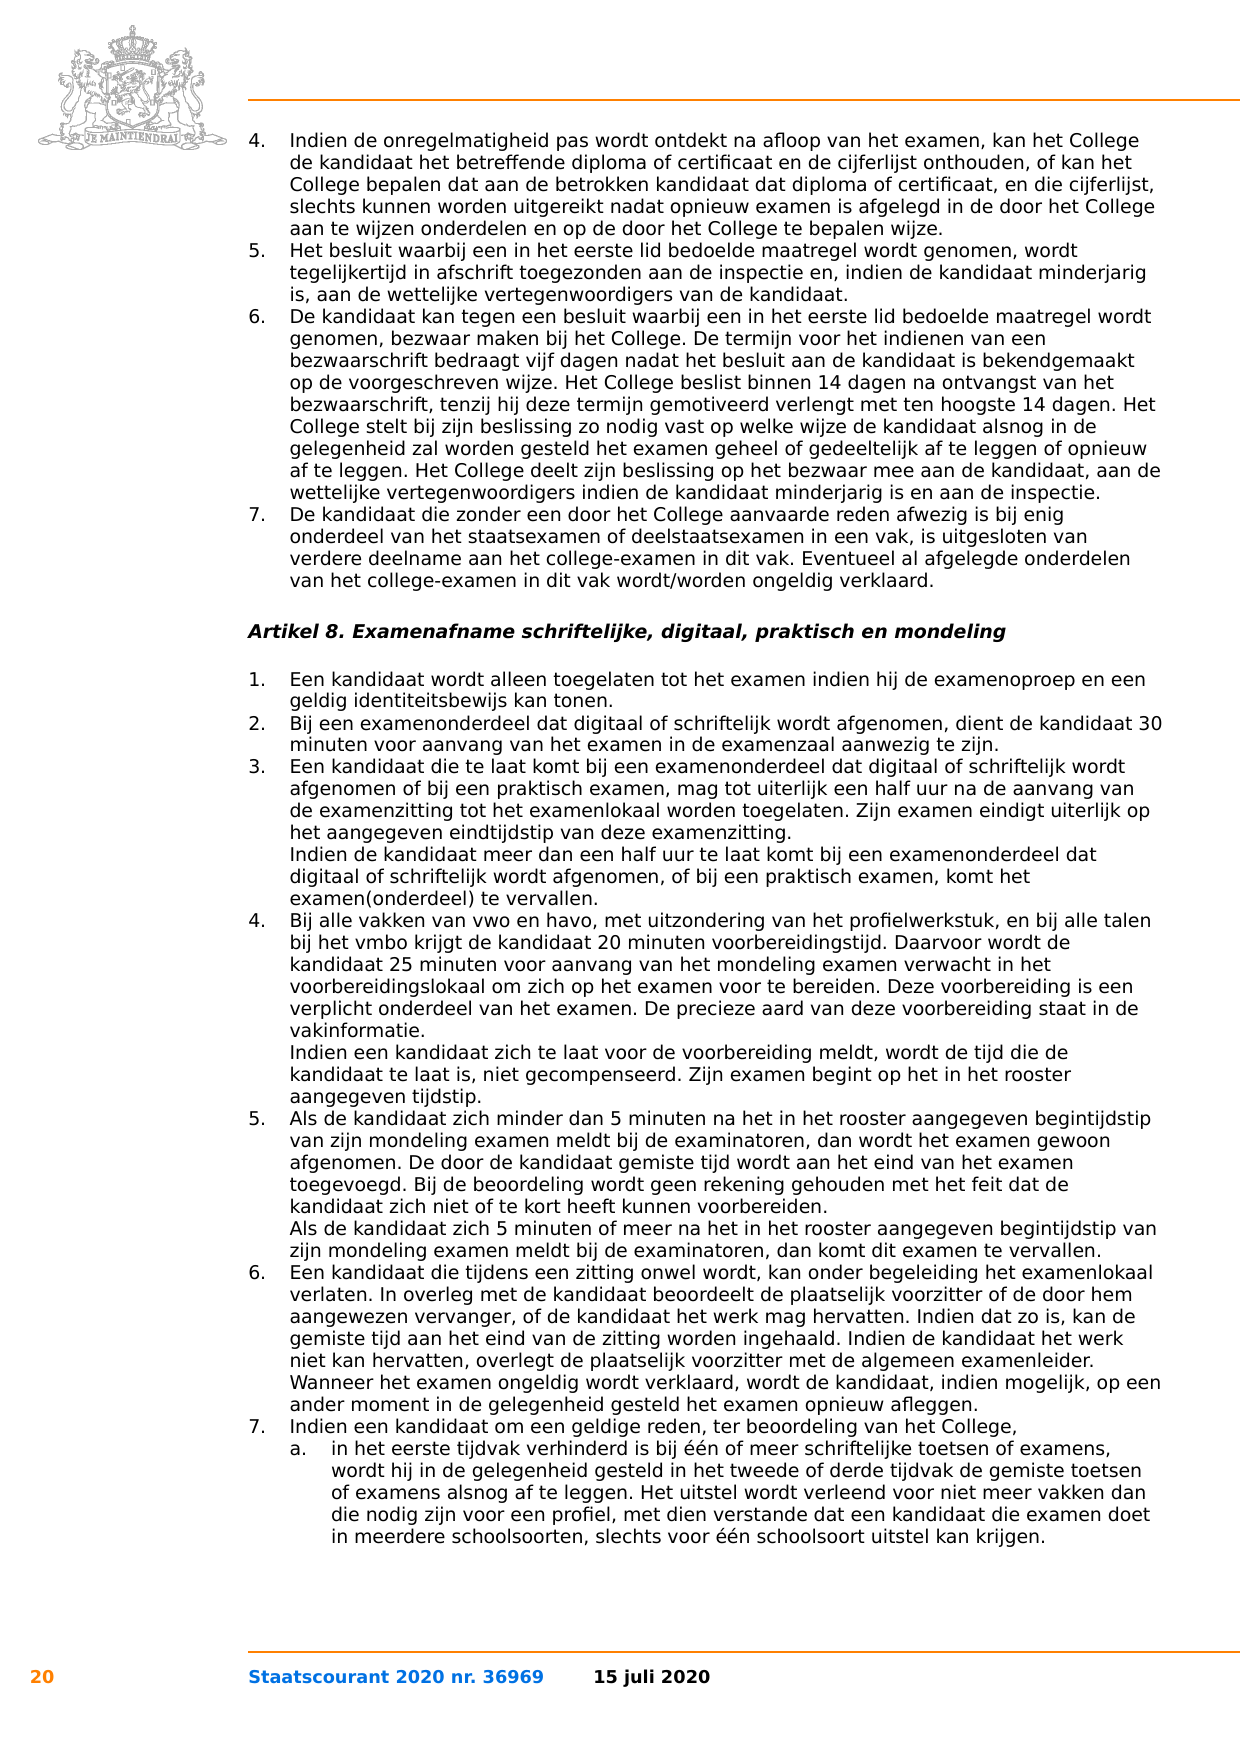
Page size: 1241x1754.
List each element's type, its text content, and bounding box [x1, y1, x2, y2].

text a. in het eerste tijdvak verhinderd is bij één of meer schriftelijke toetsen of examens, wordt hij in de gelegenheid gesteld in het tweede of derde tijdvak de gemiste toetsen of examens alsnog af te leggen. Het uitstel wordt verleend voor niet meer vakken dan die nodig zijn voor een profiel, met dien verstande dat een kandidaat die examen doet in meerdere schoolsoorten, slechts voor één schoolsoort uitstel kan krijgen. [289, 1438, 1163, 1548]
text 4. Bij alle vakken van vwo en havo, met uitzondering van het profielwerkstuk, en bij alle talen bij het vmbo krijgt de kandidaat 20 minuten voorbereidingstijd. Daarvoor wordt de kandidaat 25 minuten voor aanvang van het mondeling examen verwacht in het voorbereidingslokaal om zich op het examen voor te bereiden. Deze voorbereiding is een verplicht onderdeel van het examen. De precieze aard van deze voorbereiding staat in de vakinformatie. [248, 910, 1163, 1042]
subtitle Artikel 8. Examenafname schriftelijke, digitaal, praktisch en mondeling [248, 621, 1163, 643]
text Als de kandidaat zich 5 minuten of meer na het in het rooster aangegeven begintijdstip van zijn mondeling examen meldt bij de examinatoren, dan komt dit examen te vervallen. [289, 1218, 1163, 1262]
text 3. Een kandidaat die te laat komt bij een examenonderdeel dat digitaal of schriftelijk wordt afgenomen of bij een praktisch examen, mag tot uiterlijk een half uur na de aanvang van de examenzitting tot het examenlokaal worden toegelaten. Zijn examen eindigt uiterlijk op het aangegeven eindtijdstip van deze examenzitting. [248, 756, 1163, 844]
text 5. Als de kandidaat zich minder dan 5 minuten na het in het rooster aangegeven begintijdstip van zijn mondeling examen meldt bij de examinatoren, dan wordt het examen gewoon afgenomen. De door de kandidaat gemiste tijd wordt aan het eind van het examen toegevoegd. Bij de beoordeling wordt geen rekening gehouden met het feit dat de kandidaat zich niet of te kort heeft kunnen voorbereiden. [248, 1108, 1163, 1218]
text 2. Bij een examenonderdeel dat digitaal of schriftelijk wordt afgenomen, dient de kandidaat 30 minuten voor aanvang van het examen in de examenzaal aanwezig te zijn. [248, 712, 1163, 756]
text 5. Het besluit waarbij een in het eerste lid bedoelde maatregel wordt genomen, wordt tegelijkertijd in afschrift toegezonden aan de inspectie en, indien de kandidaat minderjarig is, aan de wettelijke vertegenwoordigers van de kandidaat. [248, 240, 1163, 306]
text 7. Indien een kandidaat om een geldige reden, ter beoordeling van het College, [248, 1416, 1163, 1438]
picture [38, 25, 227, 150]
text 7. De kandidaat die zonder een door het College aanvaarde reden afwezig is bij enig onderdeel van het staatsexamen of deelstaatsexamen in een vak, is uitgesloten van verdere deelname aan het college-examen in dit vak. Eventueel al afgelegde onderdelen van het college-examen in dit vak wordt/worden ongeldig verklaard. [248, 503, 1163, 591]
text 4. Indien de onregelmatigheid pas wordt ontdekt na afloop van het examen, kan het College de kandidaat het betreffende diploma of certificaat en de cijferlijst onthouden, of kan het College bepalen dat aan de betrokken kandidaat dat diploma of certificaat, en die cijferlijst, slechts kunnen worden uitgereikt nadat opnieuw examen is afgelegd in de door het College aan te wijzen onderdelen en op de door het College te bepalen wijze. [248, 130, 1163, 240]
text 1. Een kandidaat wordt alleen toegelaten tot het examen indien hij de examenoproep en een geldig identiteitsbewijs kan tonen. [248, 668, 1163, 712]
text Indien de kandidaat meer dan een half uur te laat komt bij een examenonderdeel dat digitaal of schriftelijk wordt afgenomen, of bij een praktisch examen, komt het examen(onderdeel) te vervallen. [289, 844, 1163, 910]
text 6. Een kandidaat die tijdens een zitting onwel wordt, kan onder begeleiding het examenlokaal verlaten. In overleg met de kandidaat beoordeelt de plaatselijk voorzitter of de door hem aangewezen vervanger, of de kandidaat het werk mag hervatten. Indien dat zo is, kan de gemiste tijd aan het eind van de zitting worden ingehaald. Indien de kandidaat het werk niet kan hervatten, overlegt de plaatselijk voorzitter met de algemeen examenleider. Wanneer het examen ongeldig wordt verklaard, wordt de kandidaat, indien mogelijk, op een ander moment in de gelegenheid gesteld het examen opnieuw afleggen. [248, 1262, 1163, 1416]
text 6. De kandidaat kan tegen een besluit waarbij een in het eerste lid bedoelde maatregel wordt genomen, bezwaar maken bij het College. De termijn voor het indienen van een bezwaarschrift bedraagt vijf dagen nadat het besluit aan de kandidaat is bekendgemaakt op de voorgeschreven wijze. Het College beslist binnen 14 dagen na ontvangst van het bezwaarschrift, tenzij hij deze termijn gemotiveerd verlengt met ten hoogste 14 dagen. Het College stelt bij zijn beslissing zo nodig vast op welke wijze de kandidaat alsnog in de gelegenheid zal worden gesteld het examen geheel of gedeeltelijk af te leggen of opnieuw af te leggen. Het College deelt zijn beslissing op het bezwaar mee aan de kandidaat, aan de wettelijke vertegenwoordigers indien de kandidaat minderjarig is en aan de inspectie. [248, 306, 1163, 503]
text Indien een kandidaat zich te laat voor de voorbereiding meldt, wordt de tijd die de kandidaat te laat is, niet gecompenseerd. Zijn examen begint op het in het rooster aangegeven tijdstip. [289, 1042, 1163, 1108]
